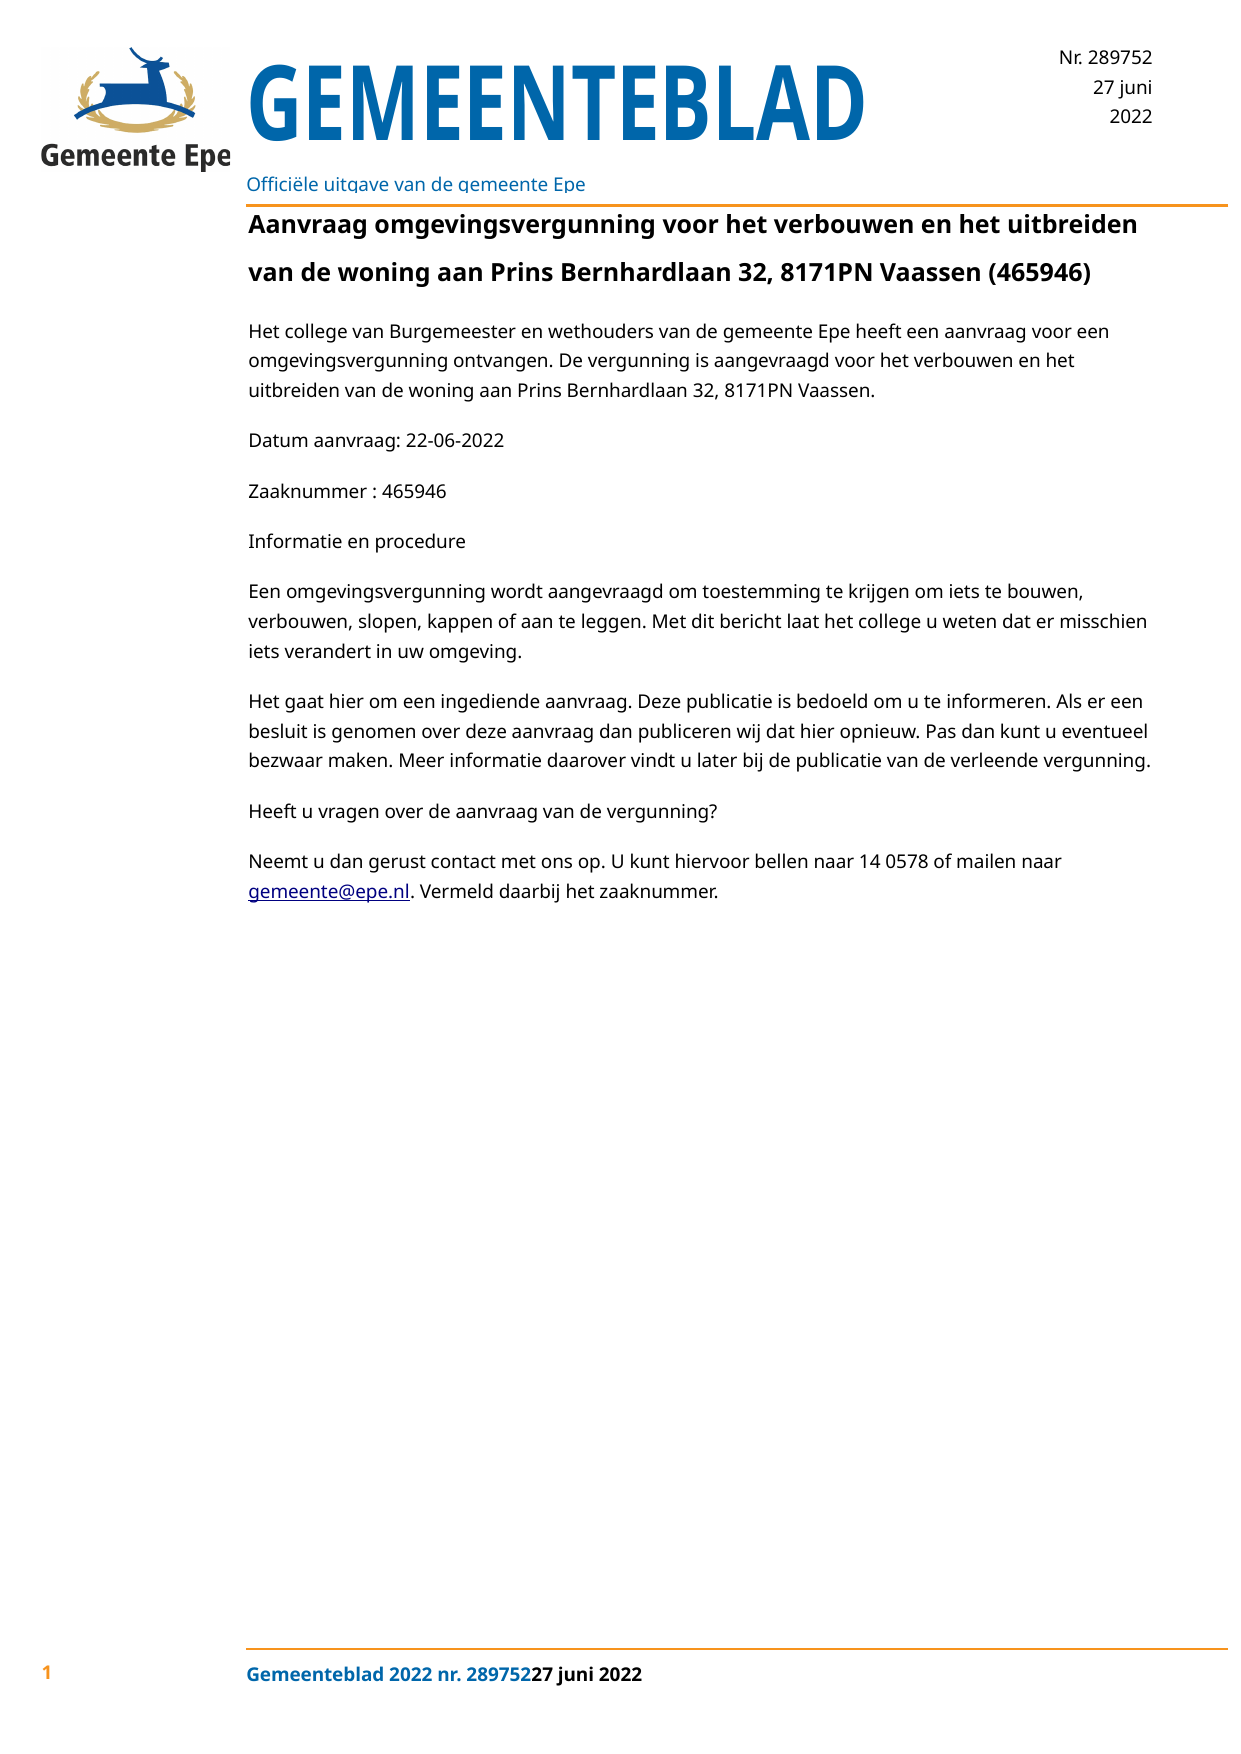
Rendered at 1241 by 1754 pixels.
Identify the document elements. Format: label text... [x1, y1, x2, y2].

text Zaaknummer : 465946 [248, 478, 1152, 504]
text Neemt u dan gerust contact met ons op. U kunt hiervoor bellen naar 14 0578 of mailen naar gemeente@epe.nl. Vermeld daarbij het zaaknummer. [248, 848, 1152, 904]
text Een omgevingsvergunning wordt aangevraagd om toestemming te krijgen om iets te bouwen, verbouwen, slopen, kappen of aan te leggen. Met dit bericht laat het college u weten dat er misschien iets verandert in uw omgeving. [248, 579, 1152, 664]
text Aanvraag omgevingsvergunning voor het verbouwen en het uitbreiden van de woning aan Prins Bernhardlaan 32, 8171PN Vaassen (465946) [248, 207, 1152, 288]
text Het college van Burgemeester en wethouders van de gemeente Epe heeft een aanvraag voor een omgevingsvergunning ontvangen. De vergunning is aangevraagd voor het verbouwen en het uitbreiden van de woning aan Prins Bernhardlaan 32, 8171PN Vaassen. [248, 318, 1152, 403]
picture [41, 47, 231, 172]
text Informatie en procedure [248, 528, 1152, 554]
text Het gaat hier om een ingediende aanvraag. Deze publicatie is bedoeld om u te informeren. Als er een besluit is genomen over deze aanvraag dan publiceren wij dat hier opnieuw. Pas dan kunt u eventueel bezwaar maken. Meer informatie daarover vindt u later bij de publicatie van de verleende vergunning. [248, 688, 1152, 773]
text Heeft u vragen over de aanvraag van de vergunning? [248, 798, 1152, 824]
text Datum aanvraag: 22-06-2022 [248, 427, 1152, 453]
